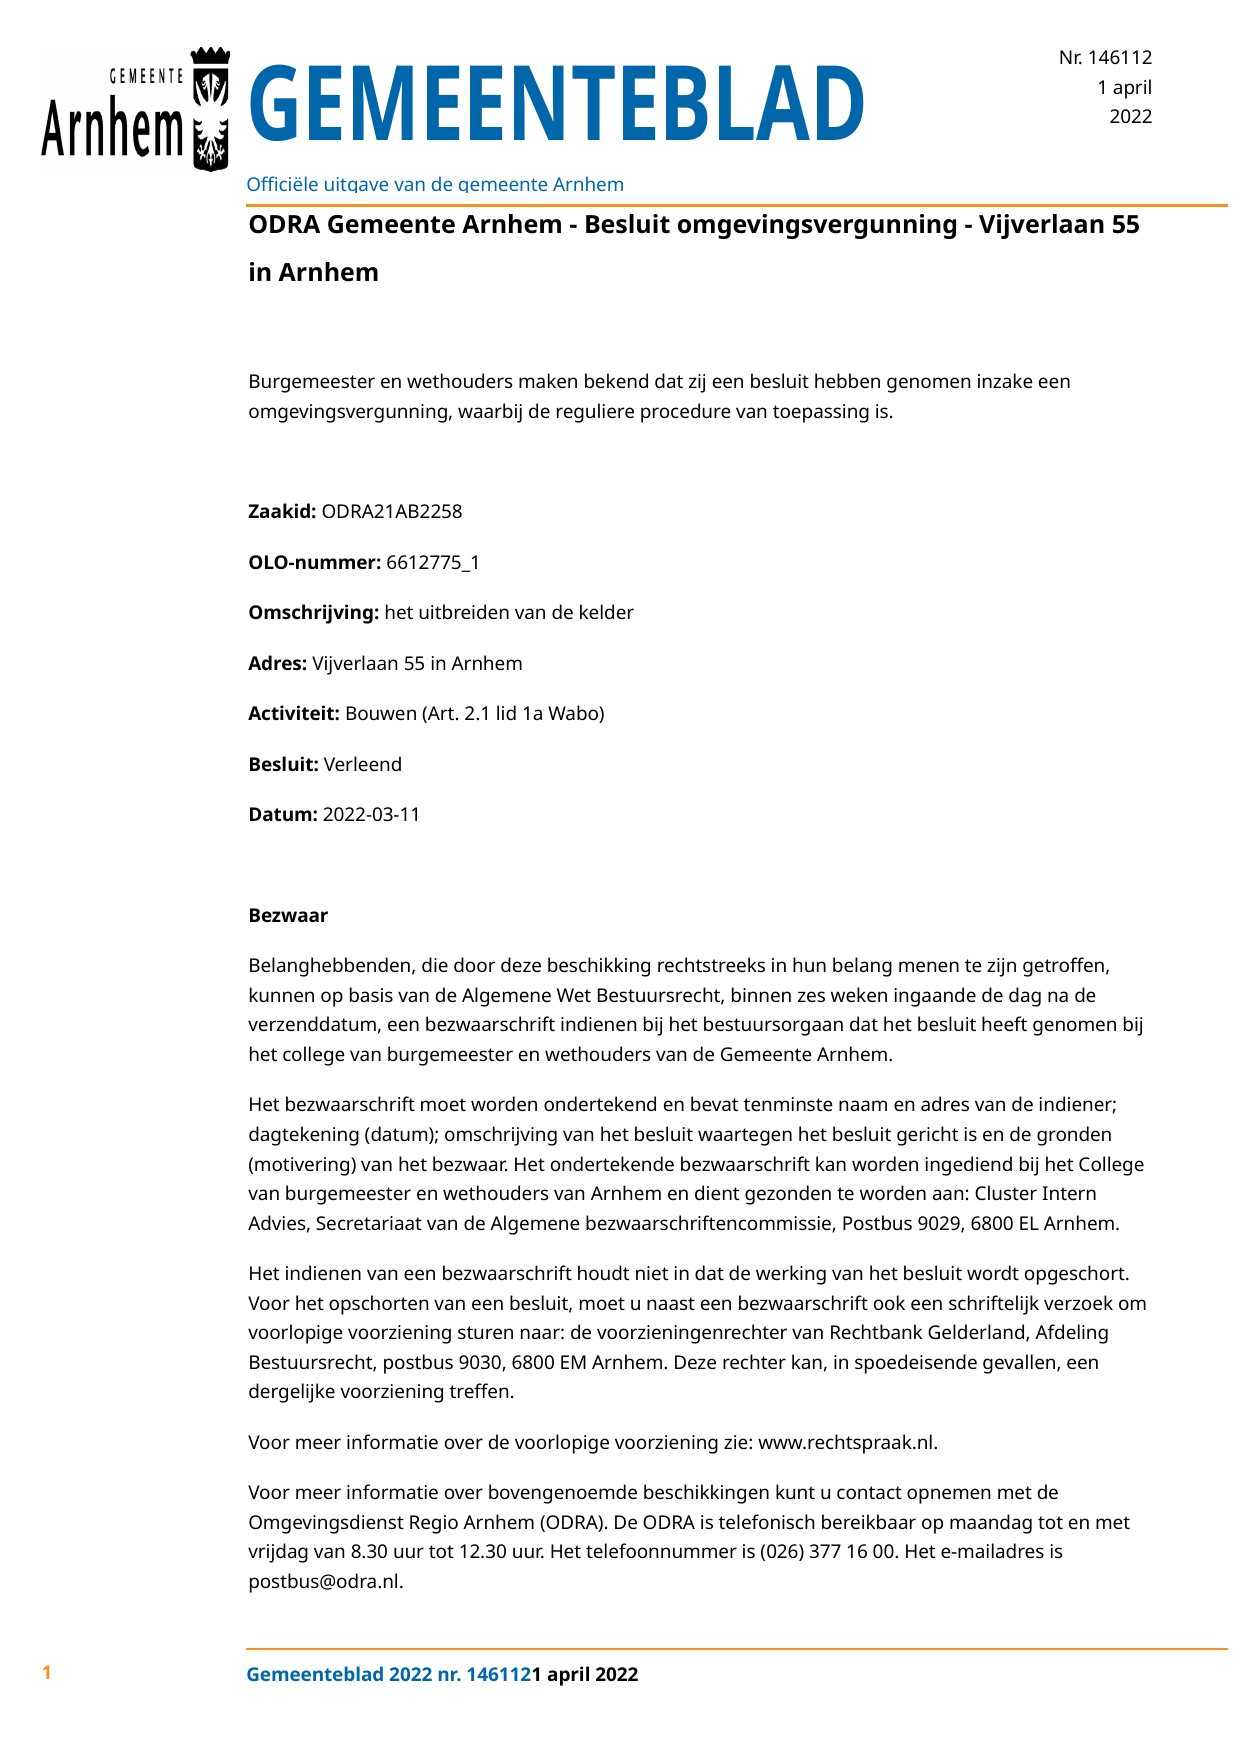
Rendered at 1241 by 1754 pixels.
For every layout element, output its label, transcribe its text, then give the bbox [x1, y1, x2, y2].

text OLO-nummer: 6612775_1 [248, 549, 1152, 575]
text Voor meer informatie over bovengenoemde beschikkingen kunt u contact opnemen met de Omgevingsdienst Regio Arnhem (ODRA). De ODRA is telefonisch bereikbaar op maandag tot en met vrijdag van 8.30 uur tot 12.30 uur. Het telefoonnummer is (026) 377 16 00. Het e-mailadres is postbus@odra.nl. [248, 1479, 1152, 1594]
text Adres: Vijverlaan 55 in Arnhem [248, 650, 1152, 676]
picture [41, 47, 231, 172]
text Burgemeester en wethouders maken bekend dat zij een besluit hebben genomen inzake een omgevingsvergunning, waarbij de reguliere procedure van toepassing is. [248, 368, 1152, 424]
text Besluit: Verleend [248, 751, 1152, 777]
text Belanghebbenden, die door deze beschikking rechtstreeks in hun belang menen te zijn getroffen, kunnen op basis van de Algemene Wet Bestuursrecht, binnen zes weken ingaande de dag na de verzenddatum, een bezwaarschrift indienen bij het bestuursorgaan dat het besluit heeft genomen bij het college van burgemeester en wethouders van de Gemeente Arnhem. [248, 952, 1152, 1067]
text Omschrijving: het uitbreiden van de kelder [248, 599, 1152, 625]
text ODRA Gemeente Arnhem - Besluit omgevingsvergunning - Vijverlaan 55 in Arnhem [248, 207, 1152, 288]
text Het bezwaarschrift moet worden ondertekend en bevat tenminste naam en adres van de indiener; dagtekening (datum); omschrijving van het besluit waartegen het besluit gericht is en de gronden (motivering) van het bezwaar. Het ondertekende bezwaarschrift kan worden ingediend bij het College van burgemeester en wethouders van Arnhem en dient gezonden te worden aan: Cluster Intern Advies, Secretariaat van de Algemene bezwaarschriftencommissie, Postbus 9029, 6800 EL Arnhem. [248, 1092, 1152, 1236]
text Datum: 2022-03-11 [248, 801, 1152, 827]
text Zaakid: ODRA21AB2258 [248, 499, 1152, 524]
text Bezwaar [248, 902, 1152, 928]
text Het indienen van een bezwaarschrift houdt niet in dat de werking van het besluit wordt opgeschort. Voor het opschorten van een besluit, moet u naast een bezwaarschrift ook een schriftelijk verzoek om voorlopige voorziening sturen naar: de voorzieningenrechter van Rechtbank Gelderland, Afdeling Bestuursrecht, postbus 9030, 6800 EM Arnhem. Deze rechter kan, in spoedeisende gevallen, een dergelijke voorziening treffen. [248, 1260, 1152, 1404]
text Activiteit: Bouwen (Art. 2.1 lid 1a Wabo) [248, 700, 1152, 726]
text Voor meer informatie over de voorlopige voorziening zie: www.rechtspraak.nl. [248, 1429, 1152, 1455]
